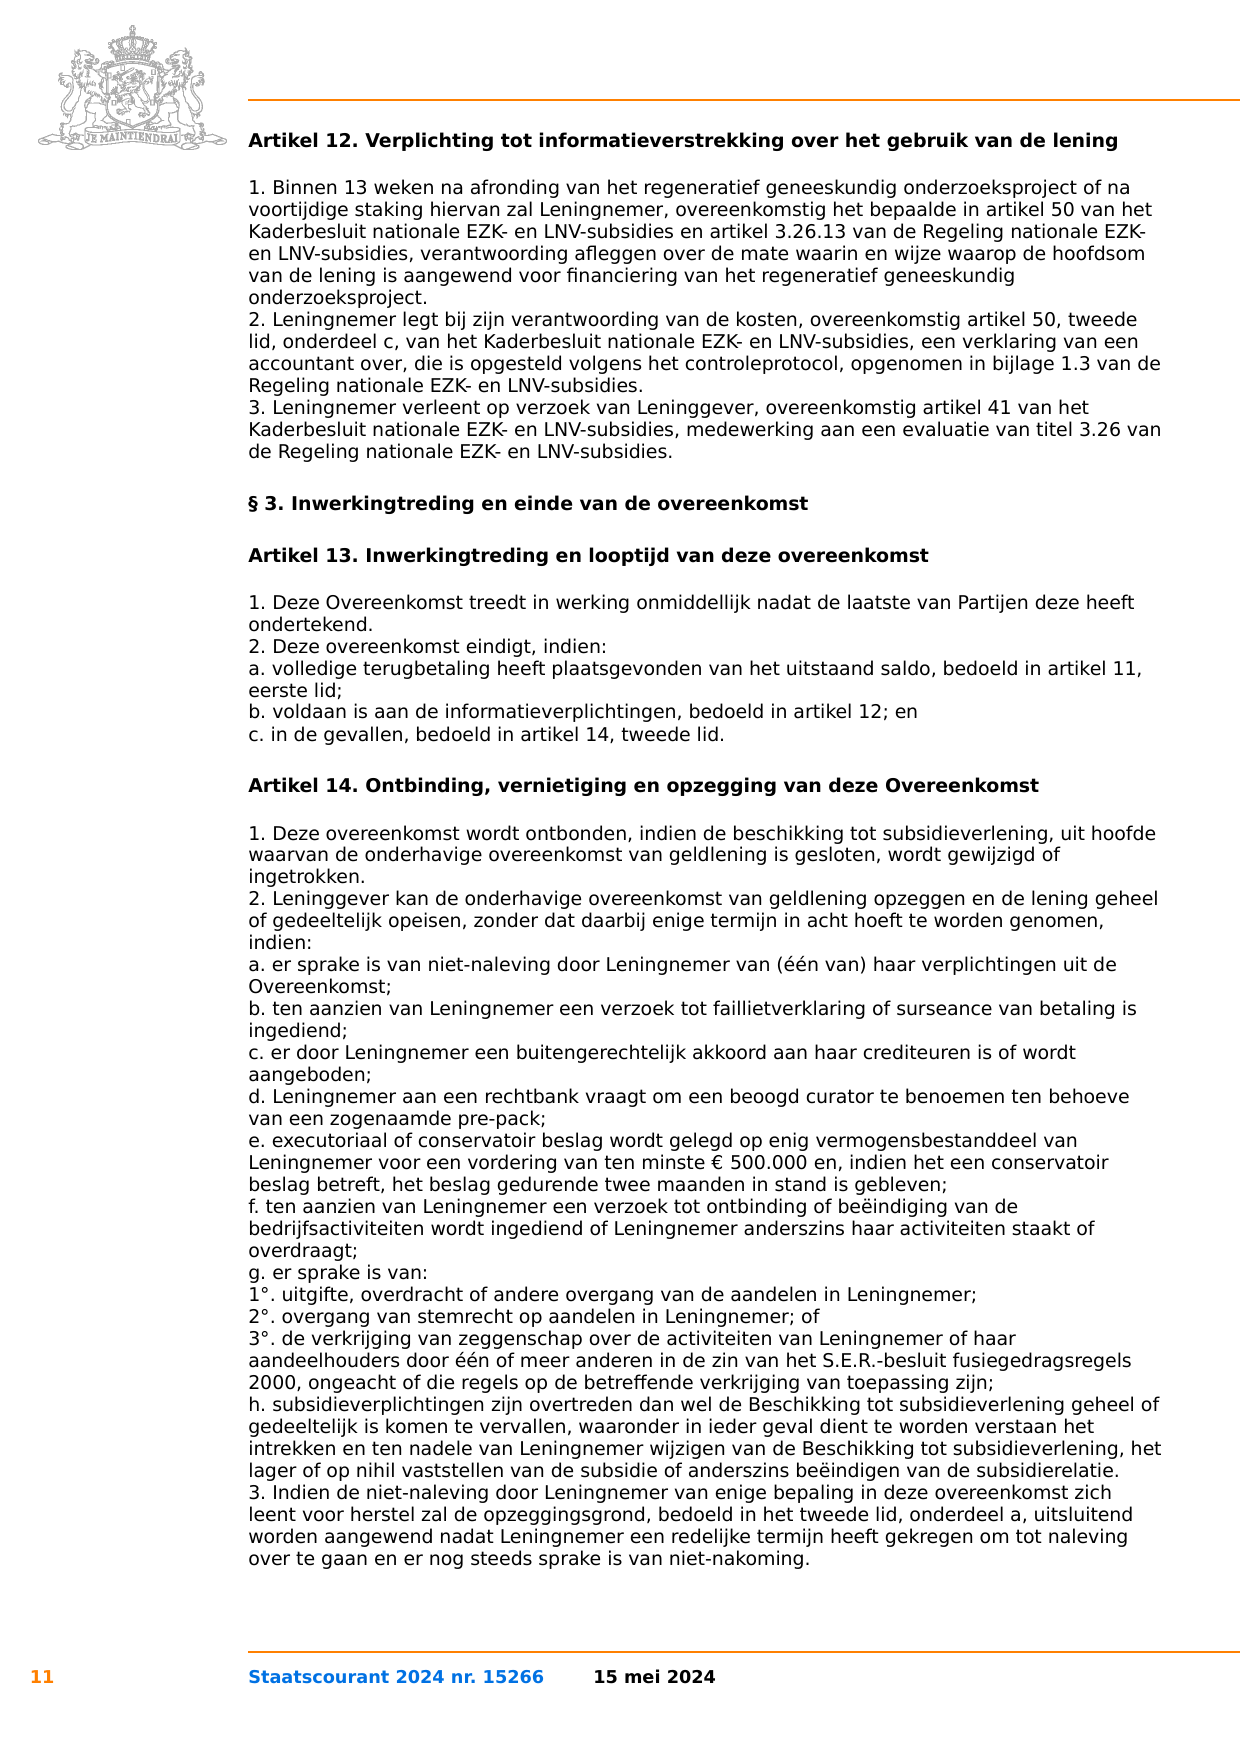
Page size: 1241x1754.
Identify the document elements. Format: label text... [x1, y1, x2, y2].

text c. in de gevallen, bedoeld in artikel 14, tweede lid. [248, 723, 1163, 745]
text 1. Deze overeenkomst wordt ontbonden, indien de beschikking tot subsidieverlening, uit hoofde waarvan de onderhavige overeenkomst van geldlening is gesloten, wordt gewijzigd of ingetrokken. [248, 822, 1163, 888]
text c. er door Leningnemer een buitengerechtelijk akkoord aan haar crediteuren is of wordt aangeboden; [248, 1042, 1163, 1086]
text 1°. uitgifte, overdracht of andere overgang van de aandelen in Leningnemer; [248, 1284, 1163, 1306]
text 2. Leninggever kan de onderhavige overeenkomst van geldlening opzeggen en de lening geheel of gedeeltelijk opeisen, zonder dat daarbij enige termijn in acht hoeft te worden genomen, indien: [248, 888, 1163, 954]
text h. subsidieverplichtingen zijn overtreden dan wel de Beschikking tot subsidieverlening geheel of gedeeltelijk is komen te vervallen, waaronder in ieder geval dient te worden verstaan het intrekken en ten nadele van Leningnemer wijzigen van de Beschikking tot subsidieverlening, het lager of op nihil vaststellen van de subsidie of anderszins beëindigen van de subsidierelatie. [248, 1394, 1163, 1482]
subtitle Artikel 14. Ontbinding, vernietiging en opzegging van deze Overeenkomst [248, 775, 1163, 797]
text b. ten aanzien van Leningnemer een verzoek tot faillietverklaring of surseance van betaling is ingediend; [248, 998, 1163, 1042]
text b. voldaan is aan de informatieverplichtingen, bedoeld in artikel 12; en [248, 701, 1163, 723]
text 3. Indien de niet-naleving door Leningnemer van enige bepaling in deze overeenkomst zich leent voor herstel zal de opzeggingsgrond, bedoeld in het tweede lid, onderdeel a, uitsluitend worden aangewend nadat Leningnemer een redelijke termijn heeft gekregen om tot naleving over te gaan en er nog steeds sprake is van niet-nakoming. [248, 1482, 1163, 1570]
text 2. Leningnemer legt bij zijn verantwoording van de kosten, overeenkomstig artikel 50, tweede lid, onderdeel c, van het Kaderbesluit nationale EZK- en LNV-subsidies, een verklaring van een accountant over, die is opgesteld volgens het controleprotocol, opgenomen in bijlage 1.3 van de Regeling nationale EZK- en LNV-subsidies. [248, 309, 1163, 397]
text a. er sprake is van niet-naleving door Leningnemer van (één van) haar verplichtingen uit de Overeenkomst; [248, 954, 1163, 998]
text e. executoriaal of conservatoir beslag wordt gelegd op enig vermogensbestanddeel van Leningnemer voor een vordering van ten minste € 500.000 en, indien het een conservatoir beslag betreft, het beslag gedurende twee maanden in stand is gebleven; [248, 1130, 1163, 1196]
text 2. Deze overeenkomst eindigt, indien: [248, 636, 1163, 657]
subtitle § 3. Inwerkingtreding en einde van de overeenkomst [248, 493, 1163, 514]
subtitle Artikel 12. Verplichting tot informatieverstrekking over het gebruik van de lening [248, 130, 1163, 152]
text 3. Leningnemer verleent op verzoek van Leninggever, overeenkomstig artikel 41 van het Kaderbesluit nationale EZK- en LNV-subsidies, medewerking aan een evaluatie van titel 3.26 van de Regeling nationale EZK- en LNV-subsidies. [248, 397, 1163, 463]
text 1. Deze Overeenkomst treedt in werking onmiddellijk nadat de laatste van Partijen deze heeft ondertekend. [248, 592, 1163, 636]
text g. er sprake is van: [248, 1262, 1163, 1284]
subtitle Artikel 13. Inwerkingtreding en looptijd van deze overeenkomst [248, 544, 1163, 567]
text d. Leningnemer aan een rechtbank vraagt om een beoogd curator te benoemen ten behoeve van een zogenaamde pre-pack; [248, 1086, 1163, 1130]
text 3°. de verkrijging van zeggenschap over de activiteiten van Leningnemer of haar aandeelhouders door één of meer anderen in de zin van het S.E.R.-besluit fusiegedragsregels 2000, ongeacht of die regels op de betreffende verkrijging van toepassing zijn; [248, 1328, 1163, 1394]
picture [38, 25, 227, 150]
text a. volledige terugbetaling heeft plaatsgevonden van het uitstaand saldo, bedoeld in artikel 11, eerste lid; [248, 657, 1163, 701]
text 2°. overgang van stemrecht op aandelen in Leningnemer; of [248, 1306, 1163, 1328]
text f. ten aanzien van Leningnemer een verzoek tot ontbinding of beëindiging van de bedrijfsactiviteiten wordt ingediend of Leningnemer anderszins haar activiteiten staakt of overdraagt; [248, 1196, 1163, 1262]
text 1. Binnen 13 weken na afronding van het regeneratief geneeskundig onderzoeksproject of na voortijdige staking hiervan zal Leningnemer, overeenkomstig het bepaalde in artikel 50 van het Kaderbesluit nationale EZK- en LNV-subsidies en artikel 3.26.13 van de Regeling nationale EZK- en LNV-subsidies, verantwoording afleggen over de mate waarin en wijze waarop de hoofdsom van de lening is aangewend voor financiering van het regeneratief geneeskundig onderzoeksproject. [248, 177, 1163, 309]
